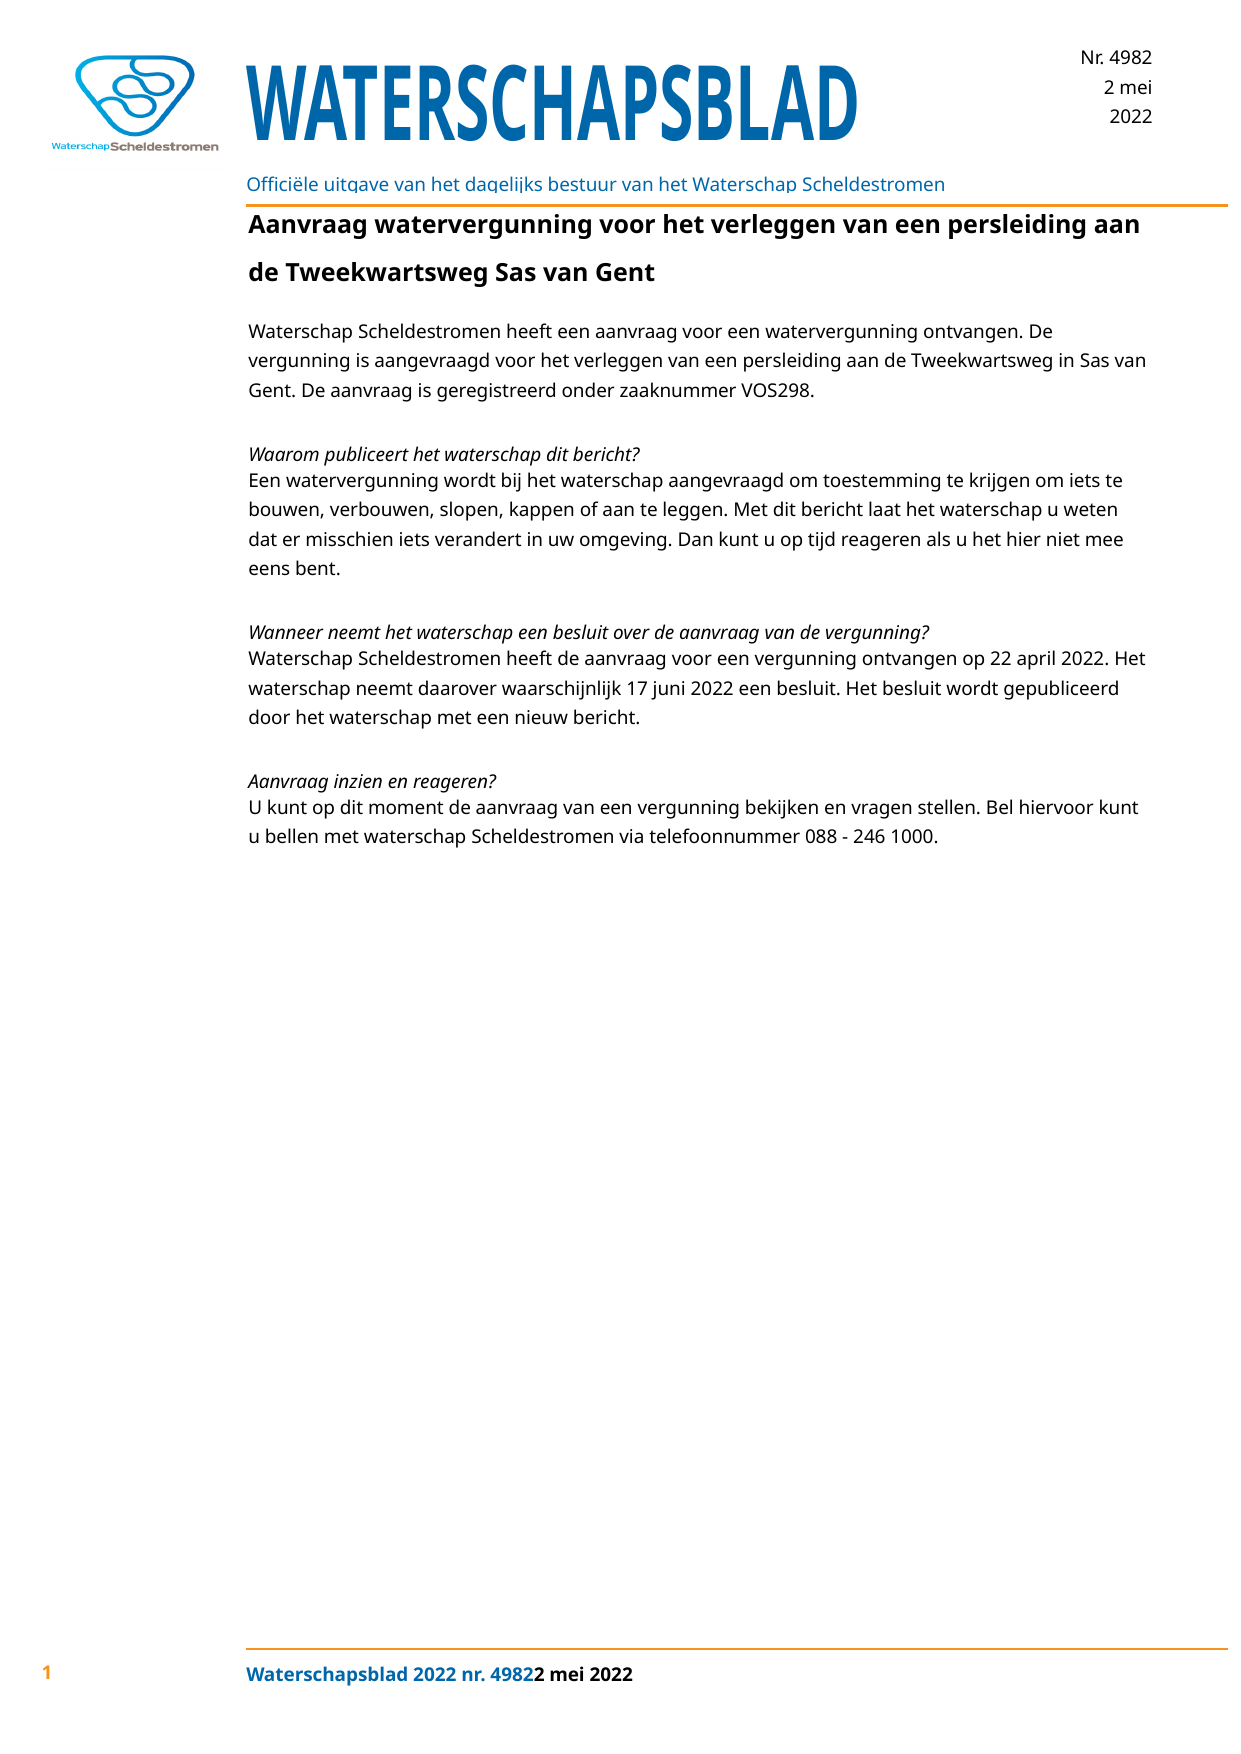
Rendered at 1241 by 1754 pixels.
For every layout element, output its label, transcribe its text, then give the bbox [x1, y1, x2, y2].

text Aanvraag inzien en reageren? [248, 768, 1152, 794]
text U kunt op dit moment de aanvraag van een vergunning bekijken en vragen stellen. Bel hiervoor kunt u bellen met waterschap Scheldestromen via telefoonnummer 088 - 246 1000. [248, 794, 1152, 849]
text Een watervergunning wordt bij het waterschap aangevraagd om toestemming te krijgen om iets te bouwen, verbouwen, slopen, kappen of aan te leggen. Met dit bericht laat het waterschap u weten dat er misschien iets verandert in uw omgeving. Dan kunt u op tijd reageren als u het hier niet mee eens bent. [248, 467, 1152, 581]
text Waterschap Scheldestromen heeft de aanvraag voor een vergunning ontvangen op 22 april 2022. Het waterschap neemt daarover waarschijnlijk 17 juni 2022 een besluit. Het besluit wordt gepubliceerd door het waterschap met een nieuw bericht. [248, 645, 1152, 730]
picture [41, 47, 231, 172]
text Wanneer neemt het waterschap een besluit over de aanvraag van de vergunning? [248, 619, 1152, 645]
text Waterschap Scheldestromen heeft een aanvraag voor een watervergunning ontvangen. De vergunning is aangevraagd voor het verleggen van een persleiding aan de Tweekwartsweg in Sas van Gent. De aanvraag is geregistreerd onder zaaknummer VOS298. [248, 318, 1152, 403]
text Aanvraag watervergunning voor het verleggen van een persleiding aan de Tweekwartsweg Sas van Gent [248, 207, 1152, 288]
text Waarom publiceert het waterschap dit bericht? [248, 441, 1152, 467]
